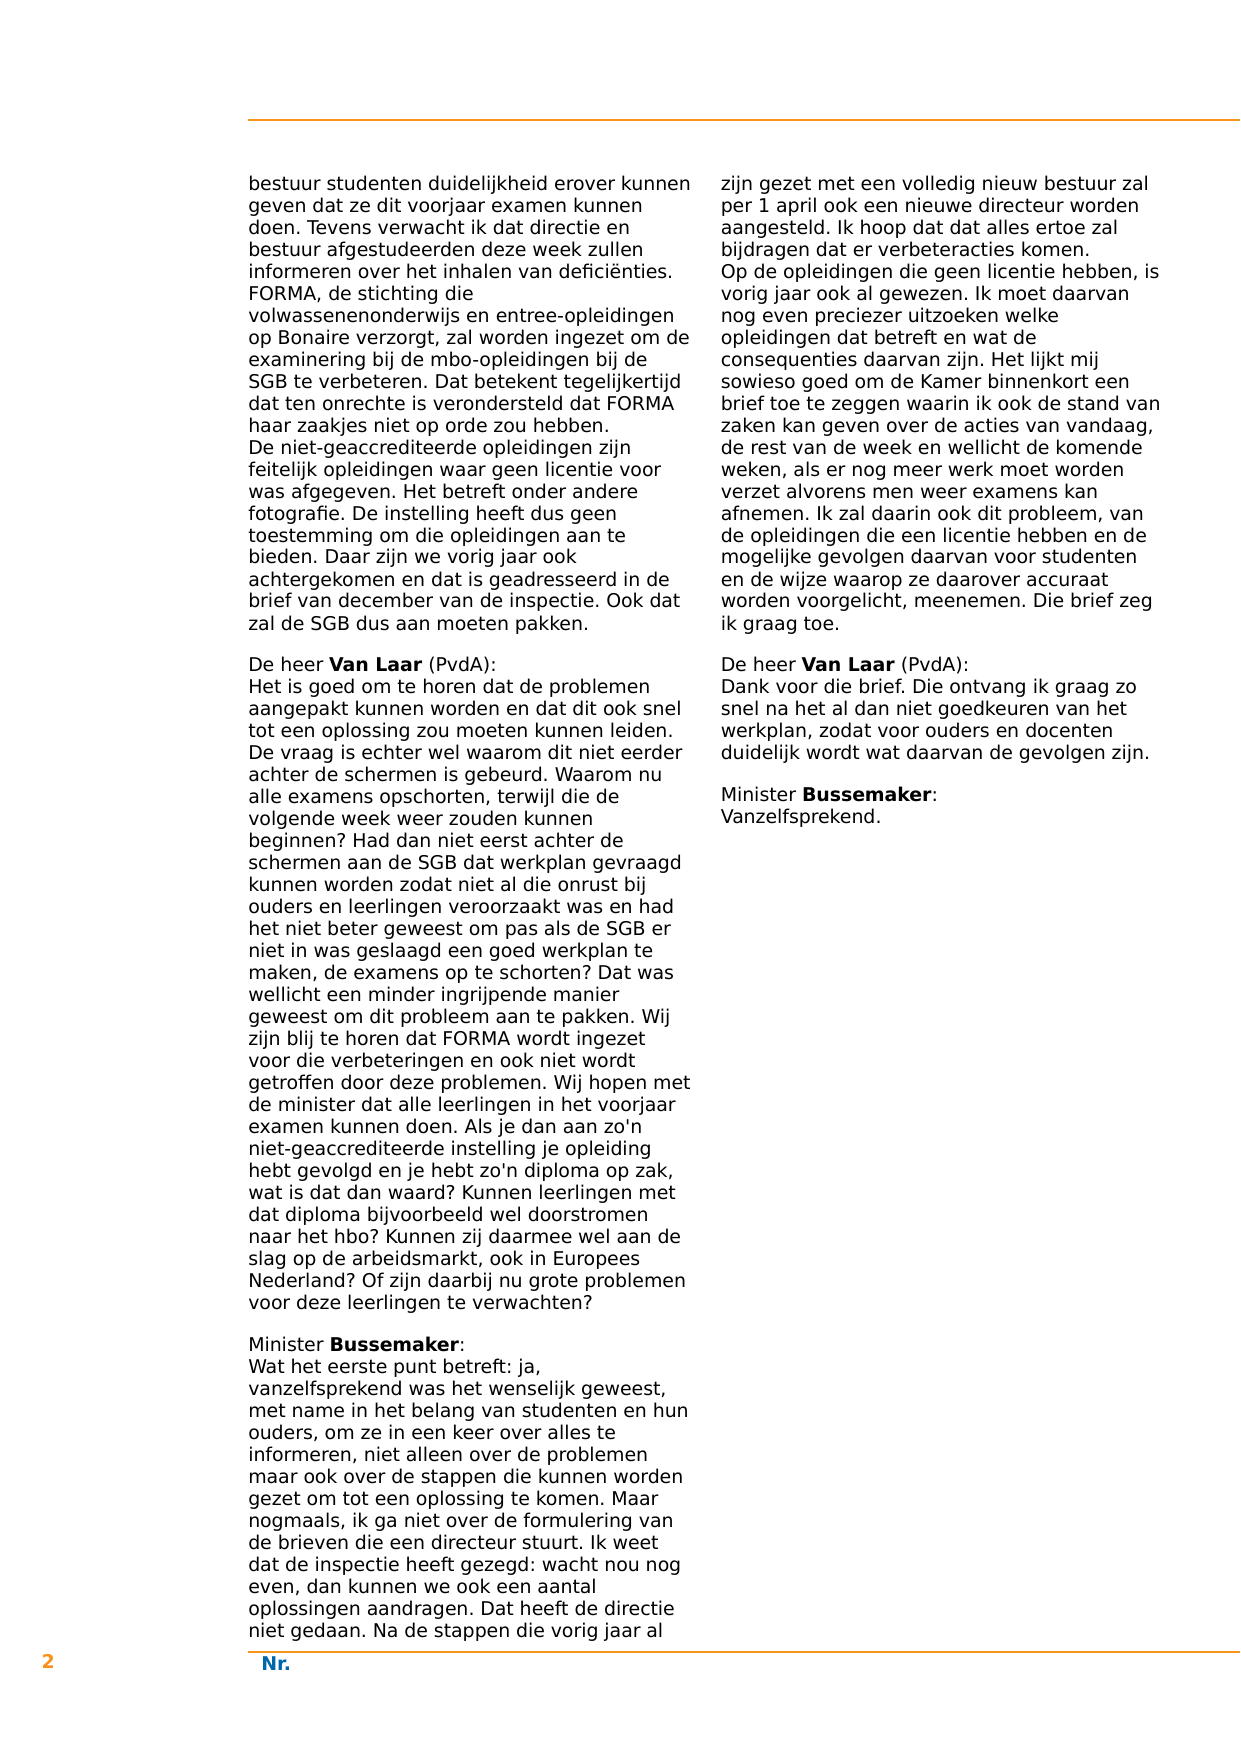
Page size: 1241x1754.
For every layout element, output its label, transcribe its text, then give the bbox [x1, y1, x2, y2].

text De heer Van Laar (PvdA): [248, 654, 691, 676]
text Vanzelfsprekend. [721, 806, 1163, 828]
text Minister Bussemaker: [721, 784, 1163, 806]
text Dank voor die brief. Die ontvang ik graag zo snel na het al dan niet goedkeuren van het werkplan, zodat voor ouders en docenten duidelijk wordt wat daarvan de gevolgen zijn. [721, 676, 1163, 764]
text De niet-geaccrediteerde opleidingen zijn feitelijk opleidingen waar geen licentie voor was afgegeven. Het betreft onder andere fotografie. De instelling heeft dus geen toestemming om die opleidingen aan te bieden. Daar zijn we vorig jaar ook achtergekomen en dat is geadresseerd in de brief van december van de inspectie. Ook dat zal de SGB dus aan moeten pakken. [248, 437, 691, 634]
text De heer Van Laar (PvdA): [721, 654, 1163, 676]
text bestuur studenten duidelijkheid erover kunnen geven dat ze dit voorjaar examen kunnen doen. Tevens verwacht ik dat directie en bestuur afgestudeerden deze week zullen informeren over het inhalen van deficiënties. FORMA, de stichting die volwassenenonderwijs en entree-opleidingen op Bonaire verzorgt, zal worden ingezet om de examinering bij de mbo-opleidingen bij de SGB te verbeteren. Dat betekent tegelijkertijd dat ten onrechte is verondersteld dat FORMA haar zaakjes niet op orde zou hebben. [248, 173, 691, 437]
text Minister Bussemaker: [248, 1334, 691, 1356]
text Wat het eerste punt betreft: ja, vanzelfsprekend was het wenselijk geweest, met name in het belang van studenten en hun ouders, om ze in een keer over alles te informeren, niet alleen over de problemen maar ook over de stappen die kunnen worden gezet om tot een oplossing te komen. Maar nogmaals, ik ga niet over de formulering van de brieven die een directeur stuurt. Ik weet dat de inspectie heeft gezegd: wacht nou nog even, dan kunnen we ook een aantal oplossingen aandragen. Dat heeft de directie niet gedaan. Na de stappen die vorig jaar al [248, 1356, 691, 1641]
text Het is goed om te horen dat de problemen aangepakt kunnen worden en dat dit ook snel tot een oplossing zou moeten kunnen leiden. De vraag is echter wel waarom dit niet eerder achter de schermen is gebeurd. Waarom nu alle examens opschorten, terwijl die de volgende week weer zouden kunnen beginnen? Had dan niet eerst achter de schermen aan de SGB dat werkplan gevraagd kunnen worden zodat niet al die onrust bij ouders en leerlingen veroorzaakt was en had het niet beter geweest om pas als de SGB er niet in was geslaagd een goed werkplan te maken, de examens op te schorten? Dat was wellicht een minder ingrijpende manier geweest om dit probleem aan te pakken. Wij zijn blij te horen dat FORMA wordt ingezet voor die verbeteringen en ook niet wordt getroffen door deze problemen. Wij hopen met de minister dat alle leerlingen in het voorjaar examen kunnen doen. Als je dan aan zo'n niet-geaccrediteerde instelling je opleiding hebt gevolgd en je hebt zo'n diploma op zak, wat is dat dan waard? Kunnen leerlingen met dat diploma bijvoorbeeld wel doorstromen naar het hbo? Kunnen zij daarmee wel aan de slag op de arbeidsmarkt, ook in Europees Nederland? Of zijn daarbij nu grote problemen voor deze leerlingen te verwachten? [248, 676, 691, 1314]
text zijn gezet met een volledig nieuw bestuur zal per 1 april ook een nieuwe directeur worden aangesteld. Ik hoop dat dat alles ertoe zal bijdragen dat er verbeteracties komen. [721, 173, 1163, 261]
text Op de opleidingen die geen licentie hebben, is vorig jaar ook al gewezen. Ik moet daarvan nog even preciezer uitzoeken welke opleidingen dat betreft en wat de consequenties daarvan zijn. Het lijkt mij sowieso goed om de Kamer binnenkort een brief toe te zeggen waarin ik ook de stand van zaken kan geven over de acties van vandaag, de rest van de week en wellicht de komende weken, als er nog meer werk moet worden verzet alvorens men weer examens kan afnemen. Ik zal daarin ook dit probleem, van de opleidingen die een licentie hebben en de mogelijke gevolgen daarvan voor studenten en de wijze waarop ze daarover accuraat worden voorgelicht, meenemen. Die brief zeg ik graag toe. [721, 261, 1163, 634]
